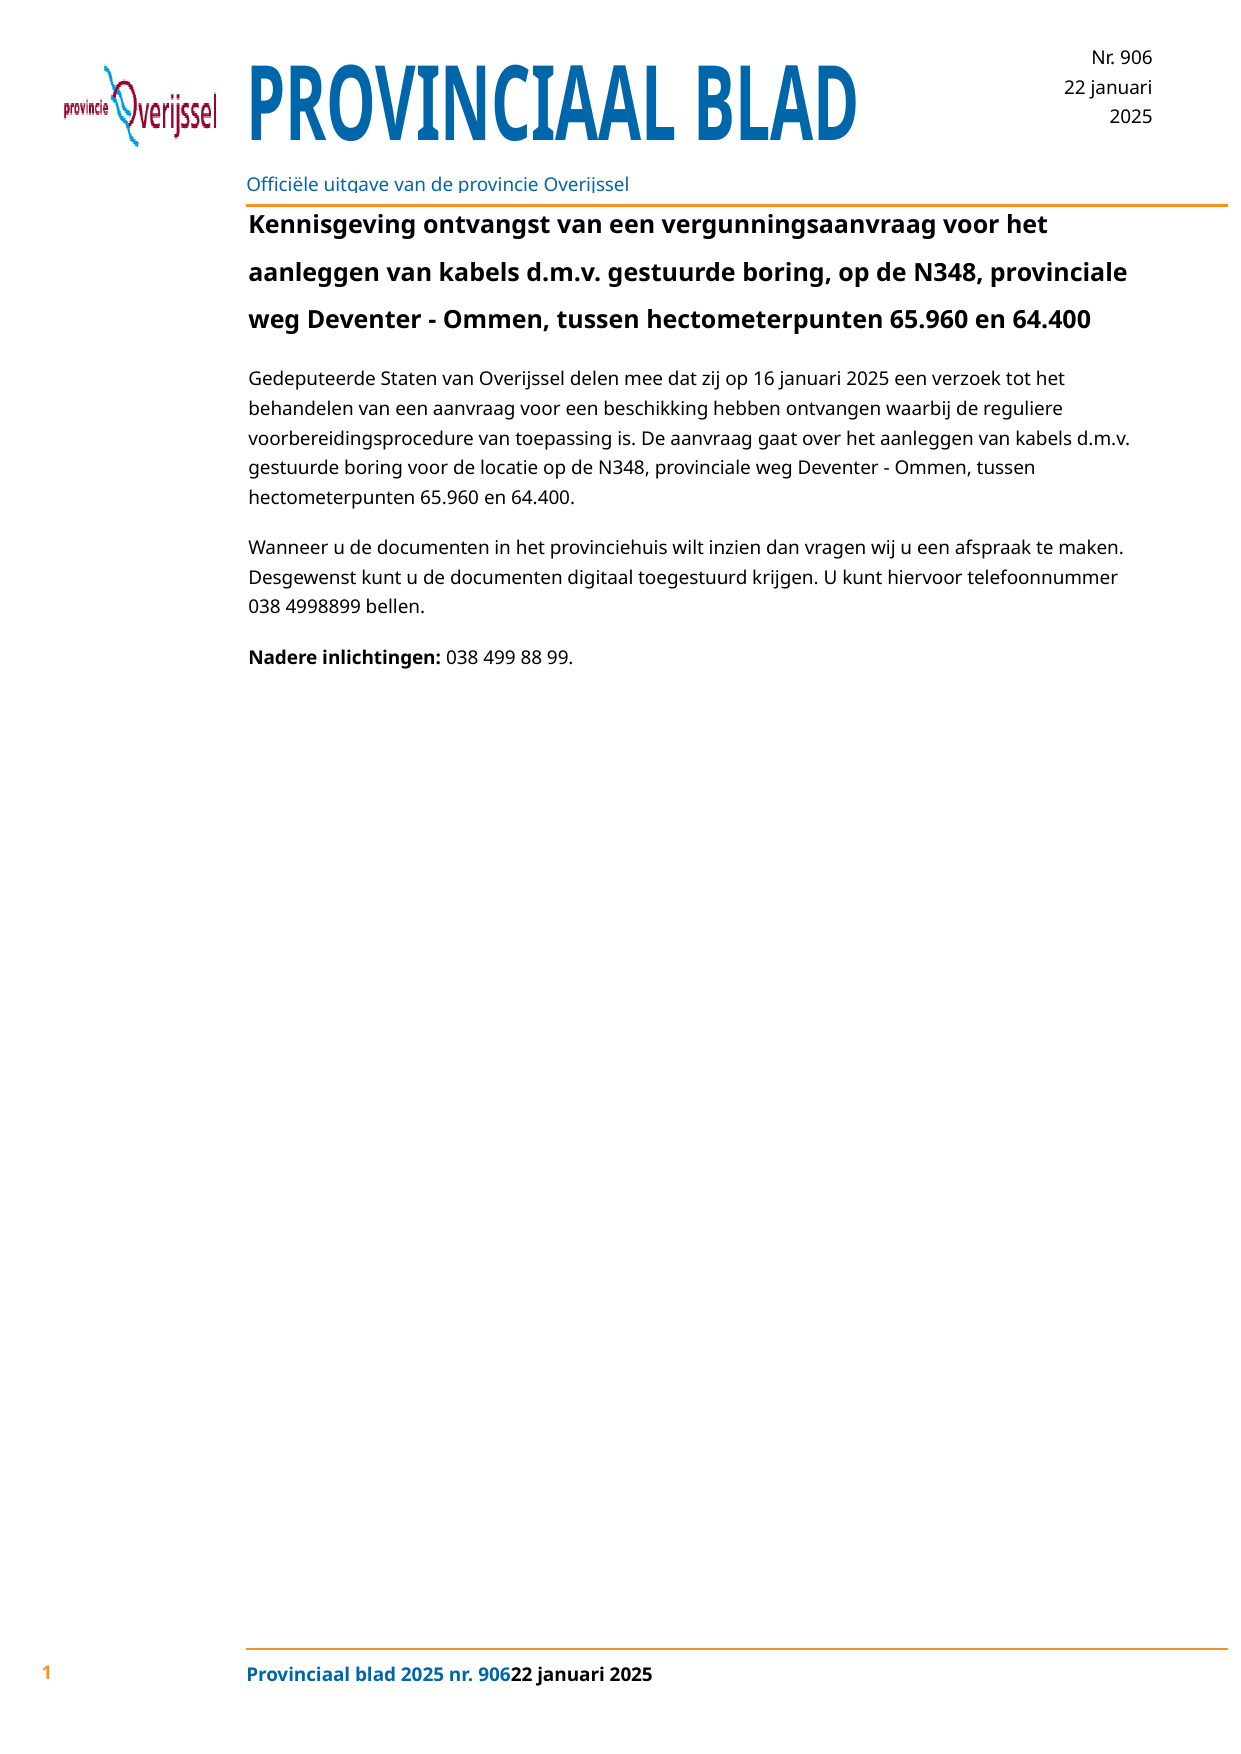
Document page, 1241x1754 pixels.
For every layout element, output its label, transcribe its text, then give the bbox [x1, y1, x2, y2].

text Gedeputeerde Staten van Overijssel delen mee dat zij op 16 januari 2025 een verzoek tot het behandelen van een aanvraag voor een beschikking hebben ontvangen waarbij de reguliere voorbereidingsprocedure van toepassing is. De aanvraag gaat over het aanleggen van kabels d.m.v. gestuurde boring voor de locatie op de N348, provinciale weg Deventer - Ommen, tussen hectometerpunten 65.960 en 64.400. [248, 366, 1152, 509]
text Kennisgeving ontvangst van een vergunningsaanvraag voor het aanleggen van kabels d.m.v. gestuurde boring, op de N348, provinciale weg Deventer - Ommen, tussen hectometerpunten 65.960 en 64.400 [248, 207, 1152, 336]
text Nadere inlichtingen: 038 499 88 99. [248, 644, 1152, 669]
picture [41, 47, 231, 172]
text Wanneer u de documenten in het provinciehuis wilt inzien dan vragen wij u een afspraak te maken. Desgewenst kunt u de documenten digitaal toegestuurd krijgen. U kunt hiervoor telefoonnummer 038 4998899 bellen. [248, 534, 1152, 619]
